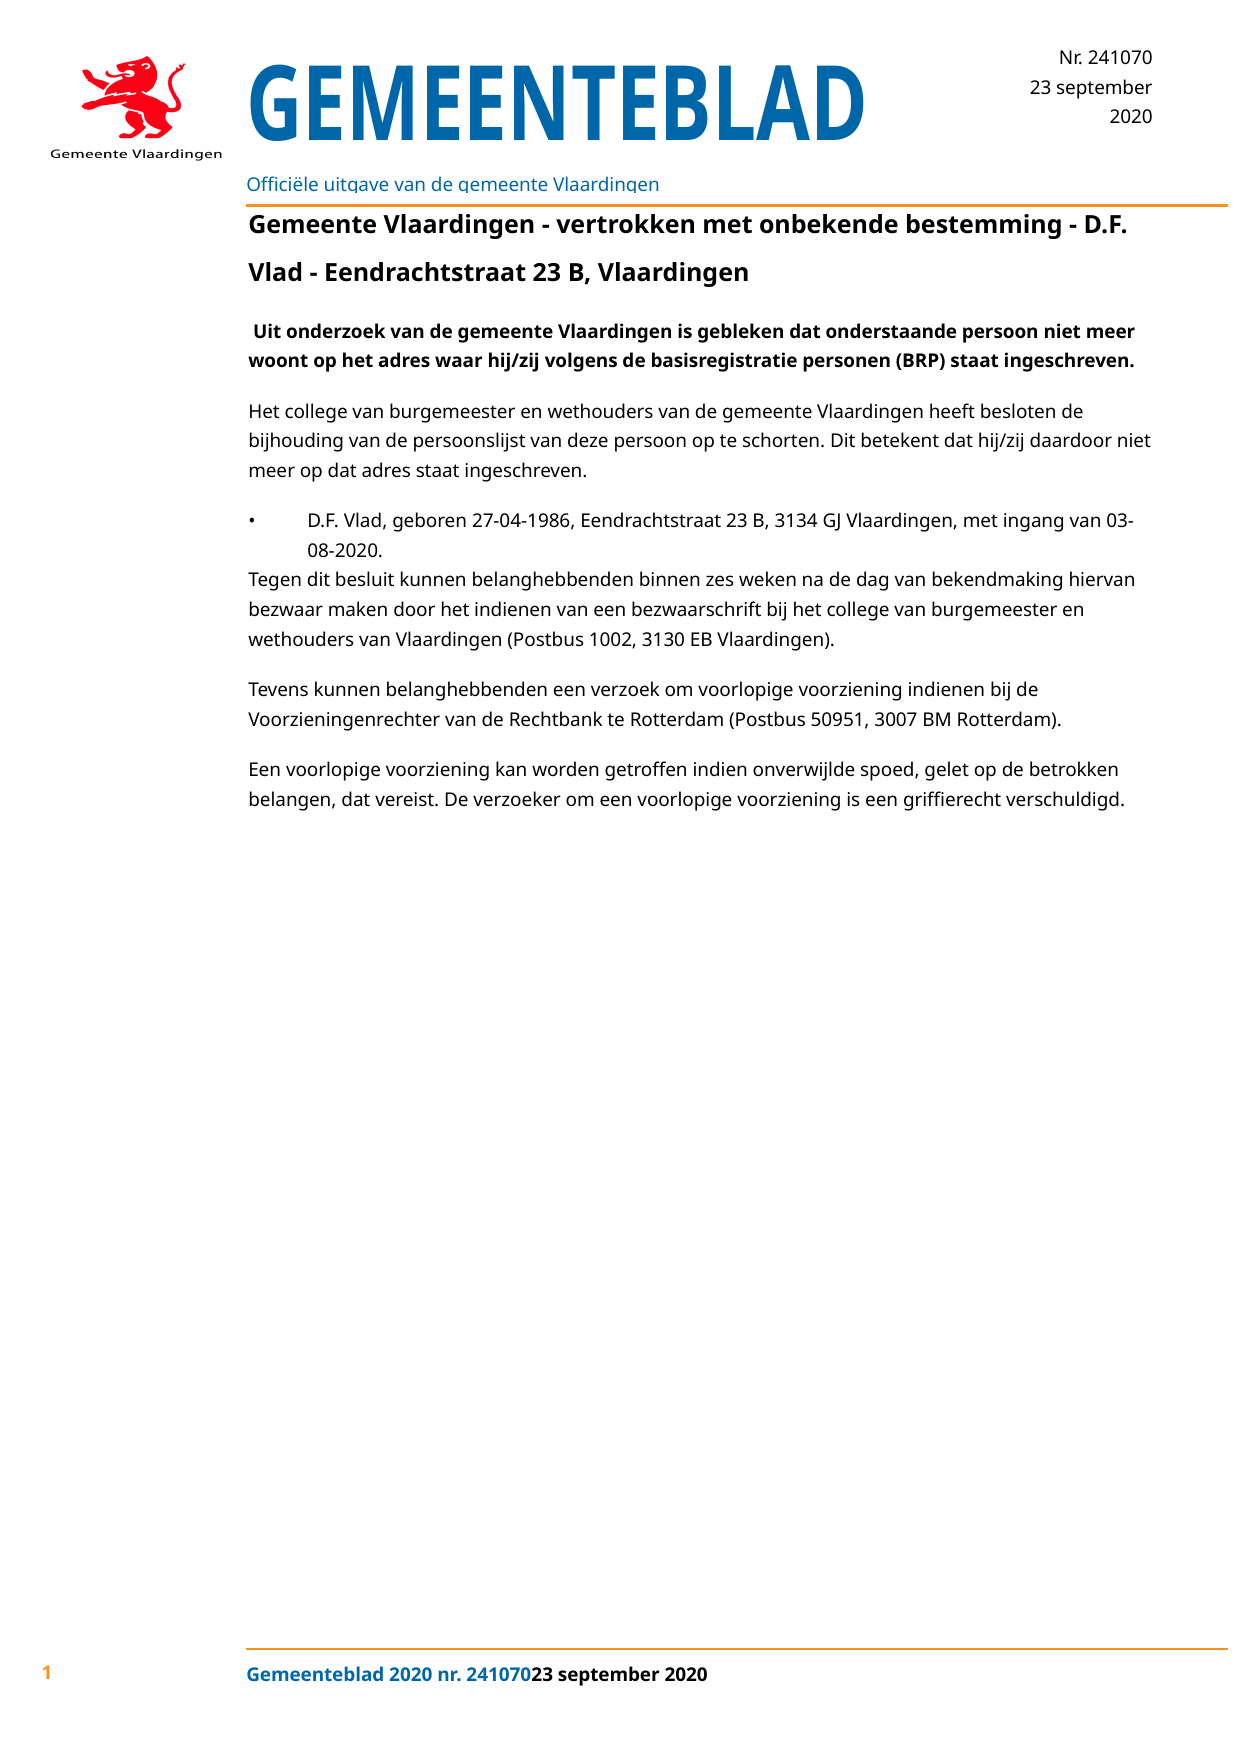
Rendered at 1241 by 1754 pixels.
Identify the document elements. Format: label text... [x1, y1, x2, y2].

list D.F. Vlad, geboren 27-04-1986, Eendrachtstraat 23 B, 3134 GJ Vlaardingen, met ingang van 03-08-2020. [248, 507, 1152, 563]
text Tevens kunnen belanghebbenden een verzoek om voorlopige voorziening indienen bij de Voorzieningenrechter van de Rechtbank te Rotterdam (Postbus 50951, 3007 BM Rotterdam). [248, 676, 1152, 732]
text Uit onderzoek van de gemeente Vlaardingen is gebleken dat onderstaande persoon niet meer woont op het adres waar hij/zij volgens de basisregistratie personen (BRP) staat ingeschreven. [248, 318, 1152, 373]
text Tegen dit besluit kunnen belanghebbenden binnen zes weken na de dag van bekendmaking hiervan bezwaar maken door het indienen van een bezwaarschrift bij het college van burgemeester en wethouders van Vlaardingen (Postbus 1002, 3130 EB Vlaardingen). [248, 567, 1152, 652]
picture [41, 47, 231, 172]
text Een voorlopige voorziening kan worden getroffen indien onverwijlde spoed, gelet op de betrokken belangen, dat vereist. De verzoeker om een voorlopige voorziening is een griffierecht verschuldigd. [248, 756, 1152, 812]
text Het college van burgemeester en wethouders van de gemeente Vlaardingen heeft besloten de bijhouding van de persoonslijst van deze persoon op te schorten. Dit betekent dat hij/zij daardoor niet meer op dat adres staat ingeschreven. [248, 398, 1152, 483]
text Gemeente Vlaardingen - vertrokken met onbekende bestemming - D.F. Vlad - Eendrachtstraat 23 B, Vlaardingen [248, 207, 1152, 288]
